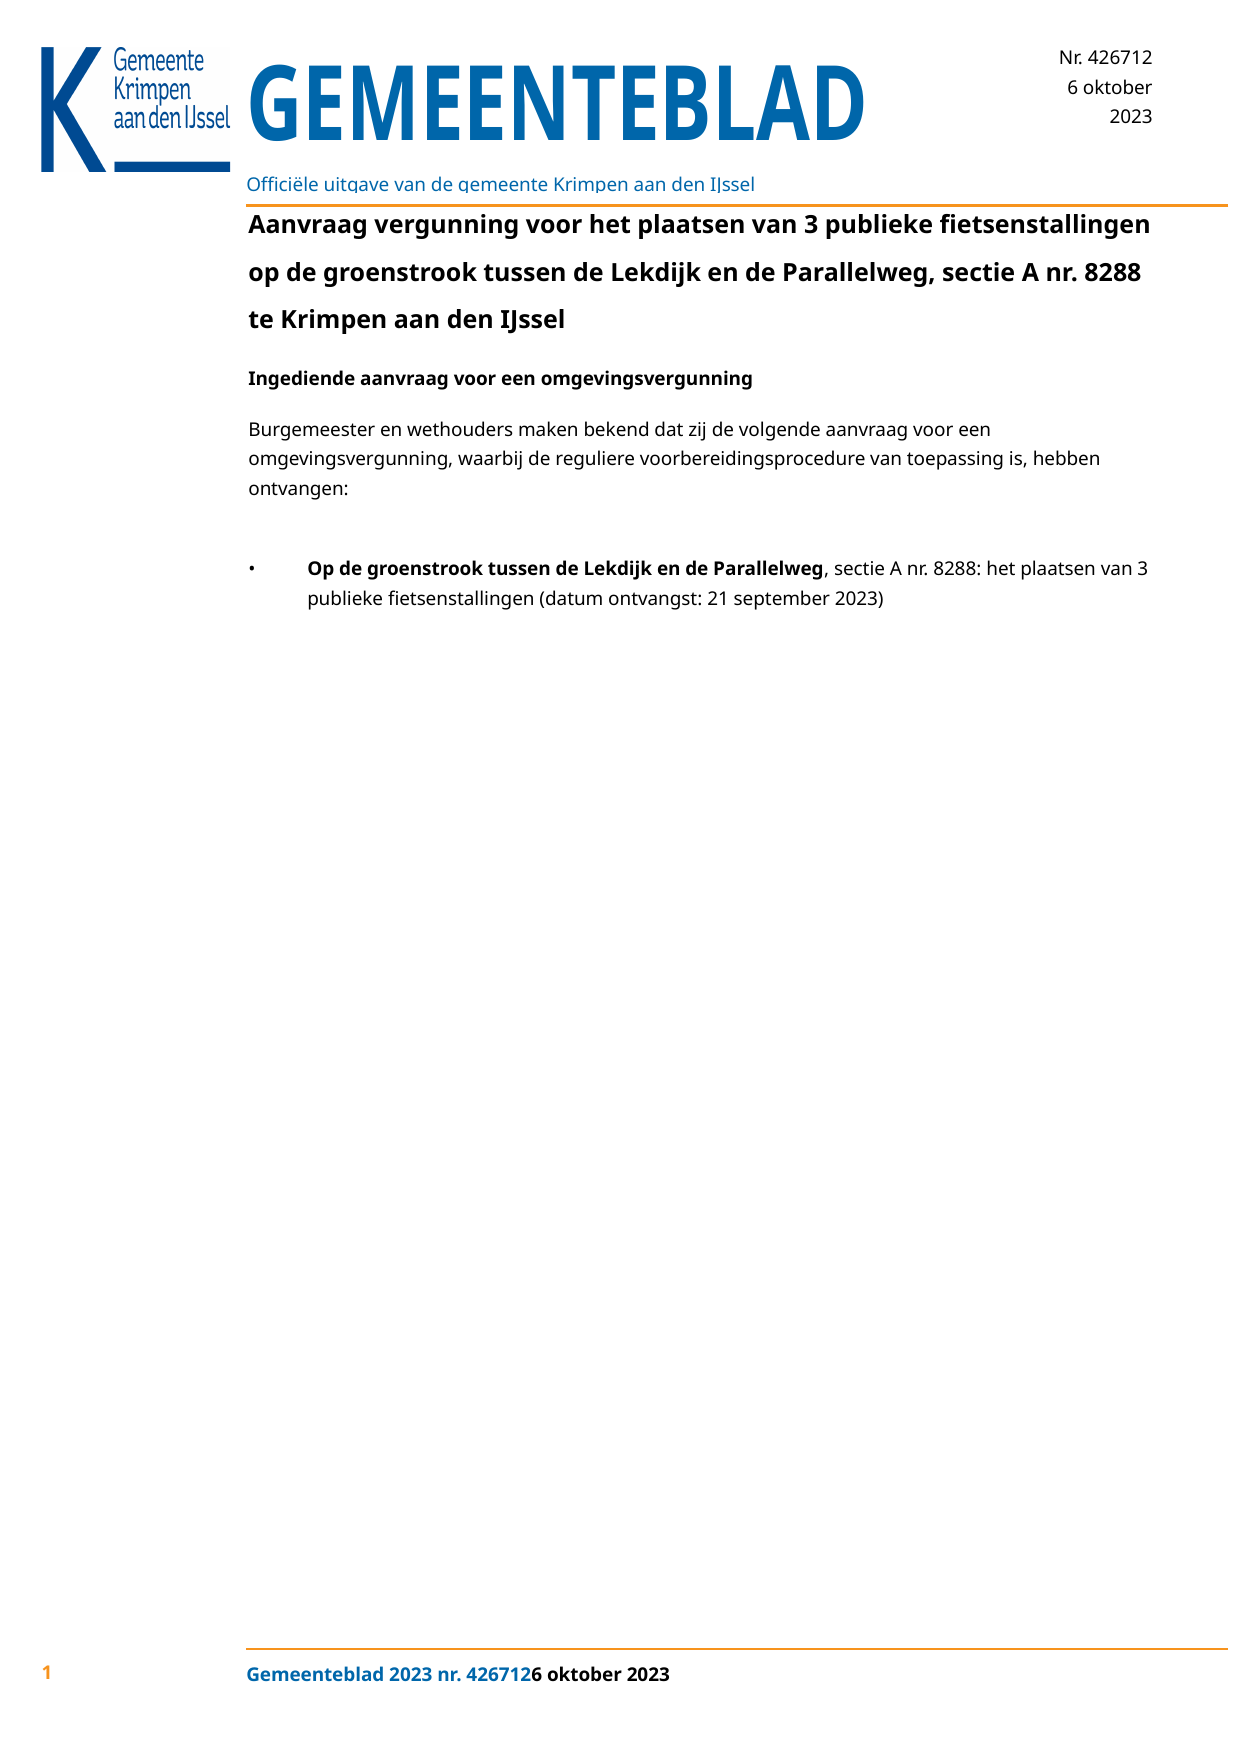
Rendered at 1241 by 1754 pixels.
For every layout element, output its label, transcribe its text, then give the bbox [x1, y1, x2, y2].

text Burgemeester en wethouders maken bekend dat zij de volgende aanvraag voor een omgevingsvergunning, waarbij de reguliere voorbereidingsprocedure van toepassing is, hebben ontvangen: [248, 416, 1152, 501]
picture [41, 47, 231, 172]
list Op de groenstrook tussen de Lekdijk en de Parallelweg, sectie A nr. 8288: het plaatsen van 3 publieke fietsenstallingen (datum ontvangst: 21 september 2023) [248, 555, 1152, 610]
text Ingediende aanvraag voor een omgevingsvergunning [248, 366, 1152, 391]
text Aanvraag vergunning voor het plaatsen van 3 publieke fietsenstallingen op de groenstrook tussen de Lekdijk en de Parallelweg, sectie A nr. 8288 te Krimpen aan den IJssel [248, 207, 1152, 336]
